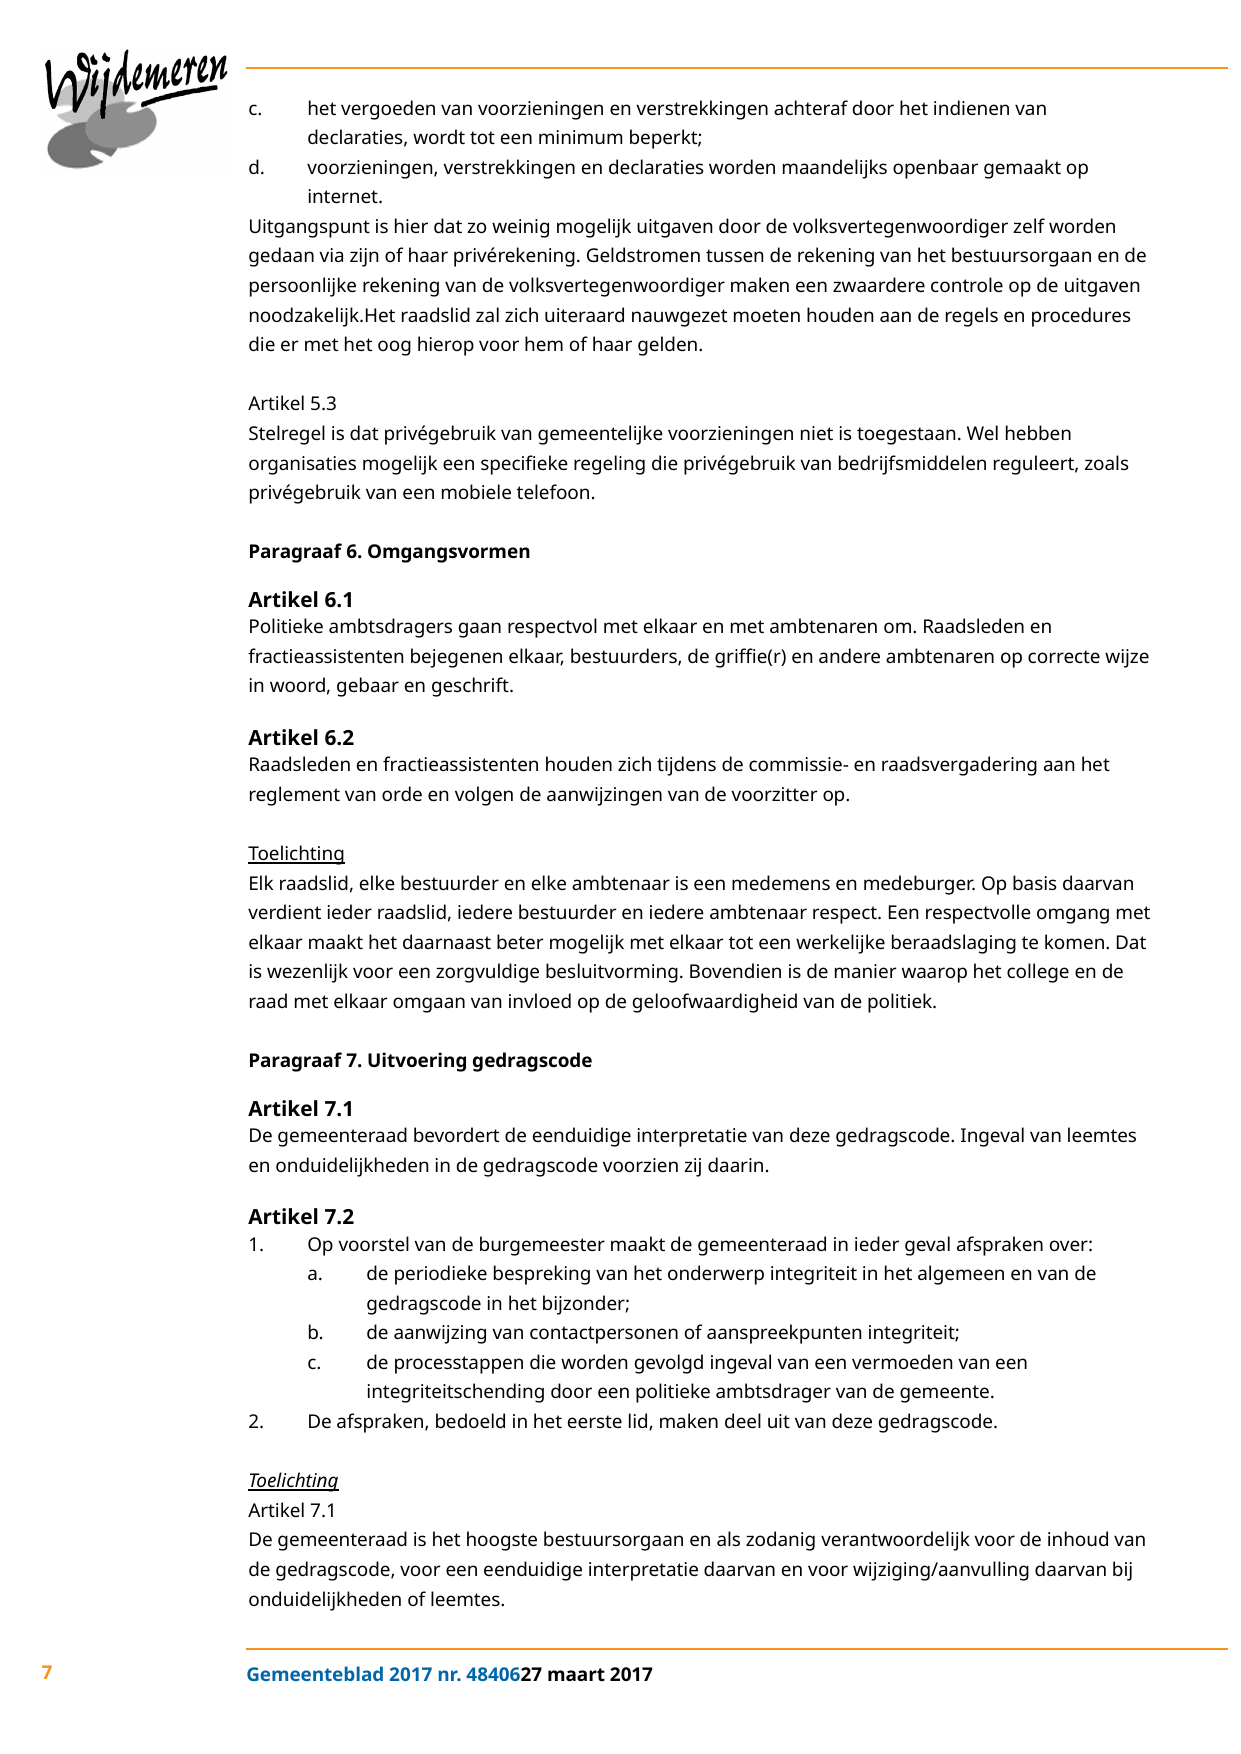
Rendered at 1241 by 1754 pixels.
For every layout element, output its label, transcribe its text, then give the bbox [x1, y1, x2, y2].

text Toelichting [248, 840, 1152, 866]
text Stelregel is dat privégebruik van gemeentelijke voorzieningen niet is toegestaan. Wel hebben organisaties mogelijk een specifieke regeling die privégebruik van bedrijfsmiddelen reguleert, zoals privégebruik van een mobiele telefoon. [248, 420, 1152, 505]
text Artikel 7.1 [248, 1497, 1152, 1523]
text Elk raadslid, elke bestuurder en elke ambtenaar is een medemens en medeburger. Op basis daarvan verdient ieder raadslid, iedere bestuurder en iedere ambtenaar respect. Een respectvolle omgang met elkaar maakt het daarnaast beter mogelijk met elkaar tot een werkelijke beraadslaging te komen. Dat is wezenlijk voor een zorgvuldige besluitvorming. Bovendien is de manier waarop het college en de raad met elkaar omgaan van invloed op de geloofwaardigheid van de politiek. [248, 870, 1152, 1014]
text Toelichting [248, 1467, 1152, 1493]
list De afspraken, bedoeld in het eerste lid, maken deel uit van deze gedragscode. [248, 1408, 1152, 1434]
picture [41, 47, 231, 172]
text Artikel 5.3 [248, 391, 1152, 416]
text Politieke ambtsdragers gaan respectvol met elkaar en met ambtenaren om. Raadsleden en fractieassistenten bejegenen elkaar, bestuurders, de griffie(r) en andere ambtenaren op correcte wijze in woord, gebaar en geschrift. [248, 613, 1152, 698]
text Raadsleden en fractieassistenten houden zich tijdens de commissie- en raadsvergadering aan het reglement van orde en volgen de aanwijzingen van de voorzitter op. [248, 752, 1152, 807]
text Artikel 7.2 [248, 1202, 1152, 1231]
list de processtappen die worden gevolgd ingeval van een vermoeden van een integriteitschending door een politieke ambtsdrager van de gemeente. [307, 1349, 1152, 1404]
text Uitgangspunt is hier dat zo weinig mogelijk uitgaven door de volksvertegenwoordiger zelf worden gedaan via zijn of haar privérekening. Geldstromen tussen de rekening van het bestuursorgaan en de persoonlijke rekening van de volksvertegenwoordiger maken een zwaardere controle op de uitgaven noodzakelijk.Het raadslid zal zich uiteraard nauwgezet moeten houden aan de regels en procedures die er met het oog hierop voor hem of haar gelden. [248, 213, 1152, 357]
list de periodieke bespreking van het onderwerp integriteit in het algemeen en van de gedragscode in het bijzonder; [307, 1260, 1152, 1316]
list het vergoeden van voorzieningen en verstrekkingen achteraf door het indienen van declaraties, wordt tot een minimum beperkt; [248, 95, 1152, 150]
text De gemeenteraad is het hoogste bestuursorgaan en als zodanig verantwoordelijk voor de inhoud van de gedragscode, voor een eenduidige interpretatie daarvan en voor wijziging/aanvulling daarvan bij onduidelijkheden of leemtes. [248, 1527, 1152, 1612]
text Paragraaf 6. Omgangsvormen [248, 538, 1152, 564]
text Artikel 6.1 [248, 585, 1152, 613]
list Op voorstel van de burgemeester maakt de gemeenteraad in ieder geval afspraken over: [248, 1231, 1152, 1257]
text Artikel 7.1 [248, 1094, 1152, 1122]
list de aanwijzing van contactpersonen of aanspreekpunten integriteit; [307, 1319, 1152, 1345]
text Paragraaf 7. Uitvoering gedragscode [248, 1047, 1152, 1073]
text De gemeenteraad bevordert de eenduidige interpretatie van deze gedragscode. Ingeval van leemtes en onduidelijkheden in de gedragscode voorzien zij daarin. [248, 1122, 1152, 1178]
text Artikel 6.2 [248, 723, 1152, 752]
list voorzieningen, verstrekkingen en declaraties worden maandelijks openbaar gemaakt op internet. [248, 154, 1152, 209]
